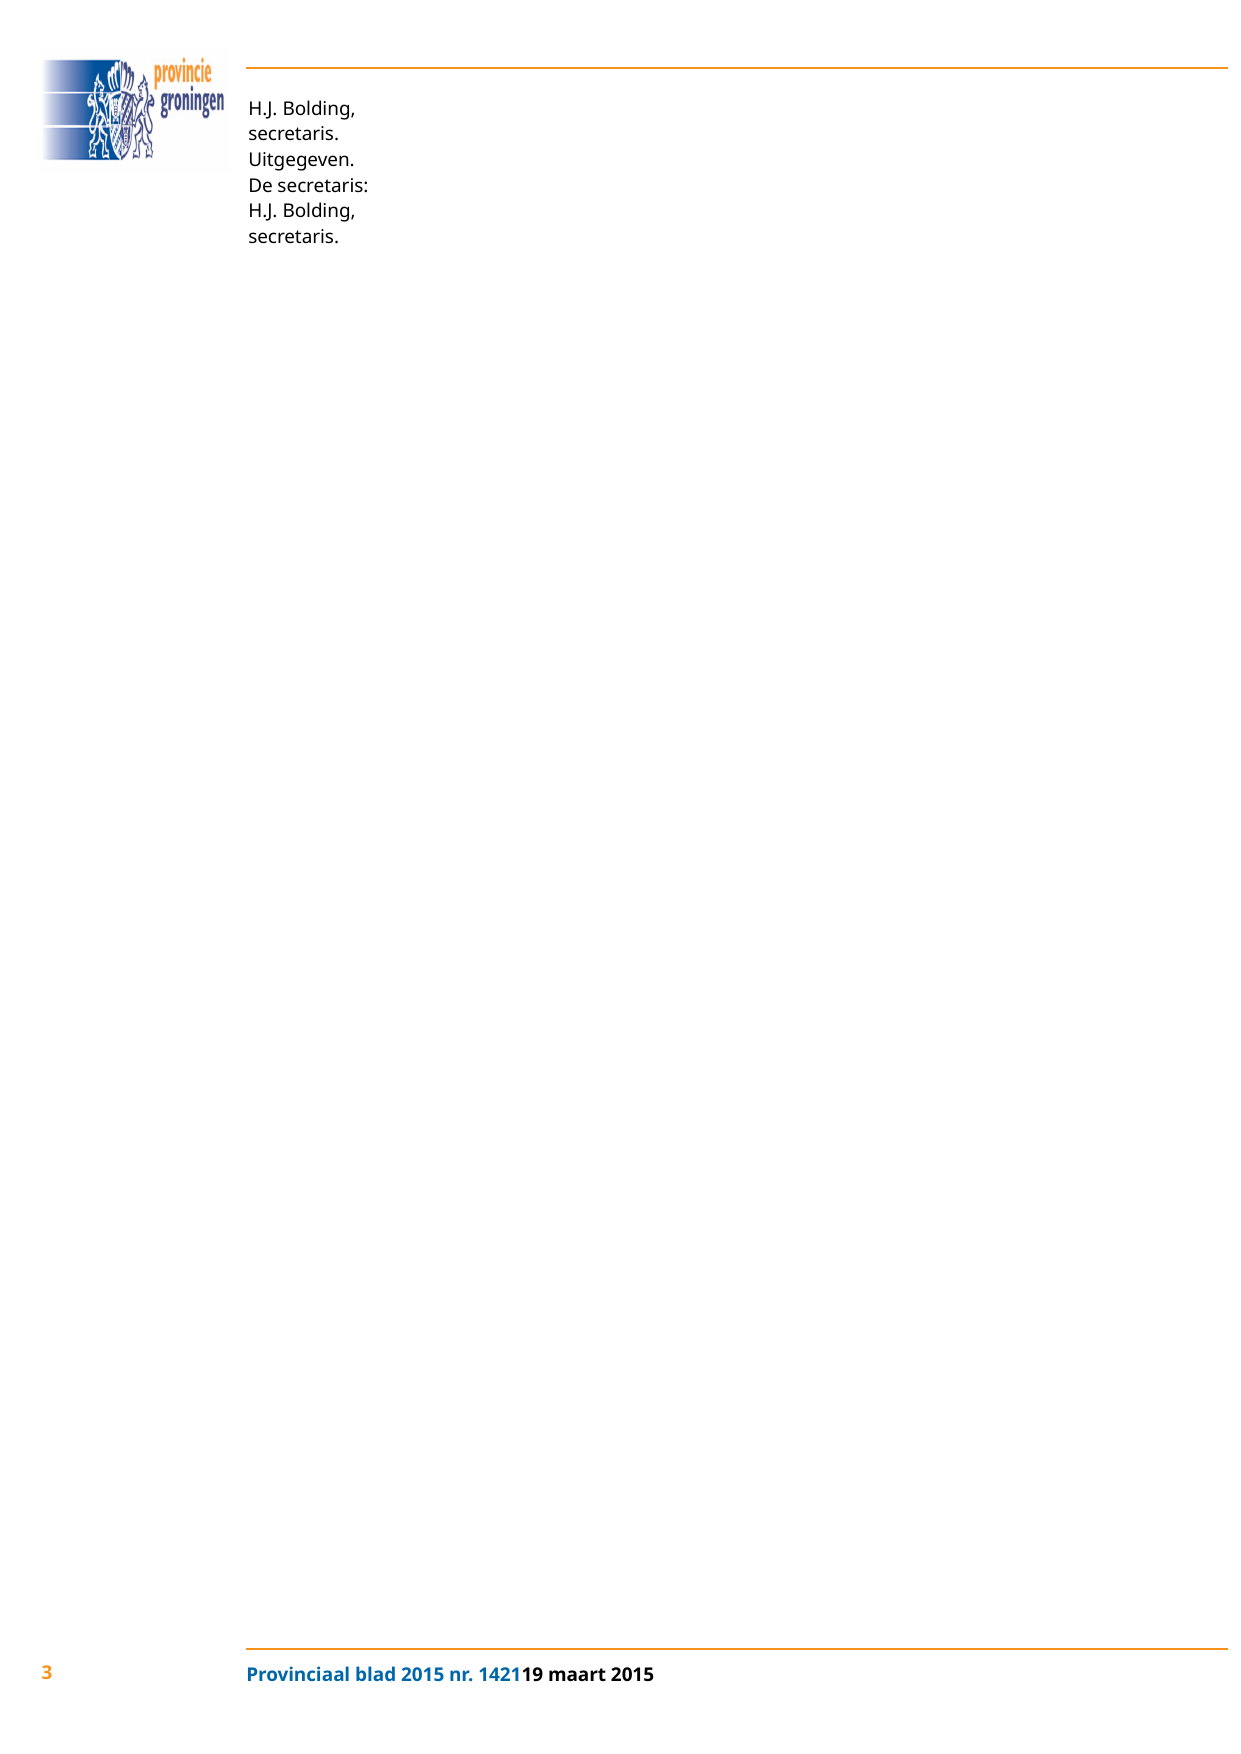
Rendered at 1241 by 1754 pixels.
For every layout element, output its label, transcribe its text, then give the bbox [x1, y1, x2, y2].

text H.J. Bolding, [248, 198, 1152, 223]
text De secretaris: [248, 172, 1152, 198]
text Uitgegeven. [248, 146, 1152, 172]
picture [41, 47, 231, 172]
text secretaris. [248, 223, 1152, 249]
text H.J. Bolding, [248, 95, 1152, 121]
text secretaris. [248, 121, 1152, 146]
